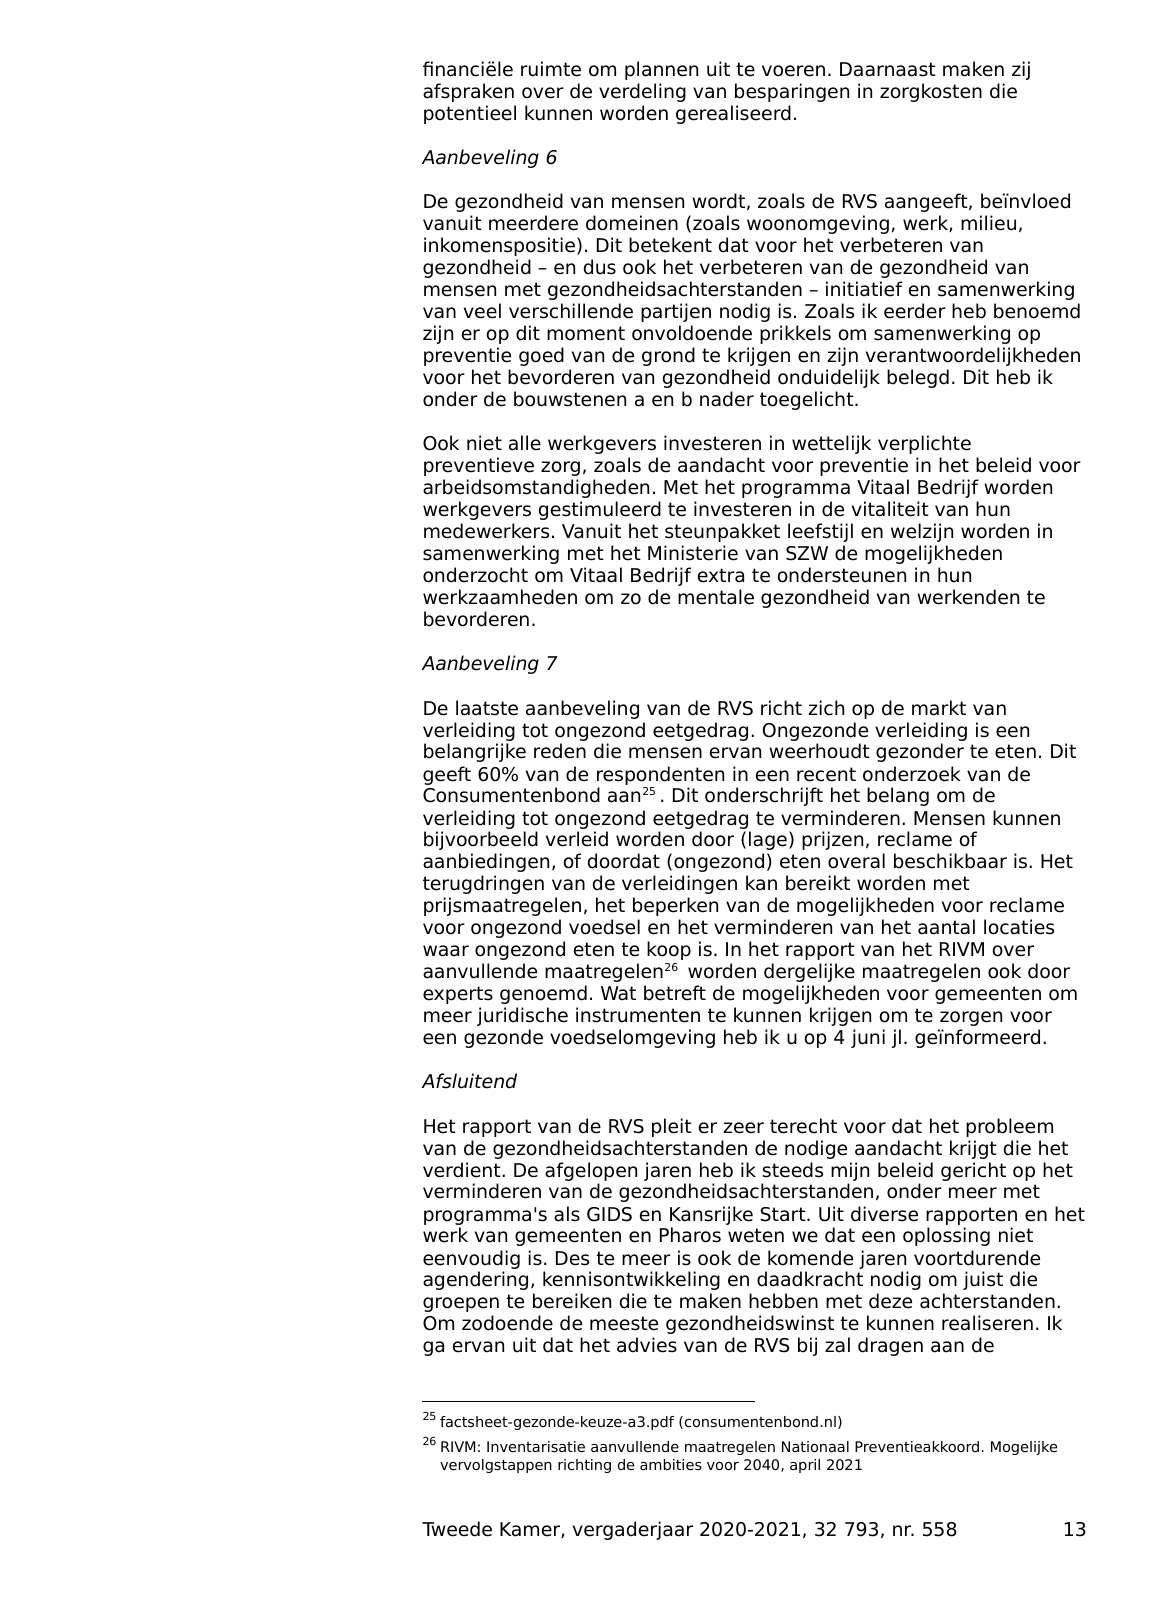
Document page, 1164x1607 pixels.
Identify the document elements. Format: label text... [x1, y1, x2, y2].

text De laatste aanbeveling van de RVS richt zich op de markt van verleiding tot ongezond eetgedrag. Ongezonde verleiding is een belangrijke reden die mensen ervan weerhoudt gezonder te eten. Dit geeft 60% van de respondenten in een recent onderzoek van de Consumentenbond aan. Dit onderschrijft het belang om de verleiding tot ongezond eetgedrag te verminderen. Mensen kunnen bijvoorbeeld verleid worden door (lage) prijzen, reclame of aanbiedingen, of doordat (ongezond) eten overal beschikbaar is. Het terugdringen van de verleidingen kan bereikt worden met prijsmaatregelen, het beperken van de mogelijkheden voor reclame voor ongezond voedsel en het verminderen van het aantal locaties waar ongezond eten te koop is. In het rapport van het RIVM over aanvullende maatregelen worden dergelijke maatregelen ook door experts genoemd. Wat betreft de mogelijkheden voor gemeenten om meer juridische instrumenten te kunnen krijgen om te zorgen voor een gezonde voedselomgeving heb ik u op 4 juni jl. geïnformeerd. [422, 697, 1087, 1049]
text factsheet-gezonde-keuze-a3.pdf (consumentenbond.nl) [422, 1410, 1087, 1432]
subtitle Afsluitend [422, 1071, 1087, 1093]
text RIVM: Inventarisatie aanvullende maatregelen Nationaal Preventieakkoord. Mogelijke vervolgstappen richting de ambities voor 2040, april 2021 [422, 1435, 1087, 1474]
subtitle Aanbeveling 7 [422, 653, 1087, 675]
text De gezondheid van mensen wordt, zoals de RVS aangeeft, beïnvloed vanuit meerdere domeinen (zoals woonomgeving, werk, milieu, inkomenspositie). Dit betekent dat voor het verbeteren van gezondheid – en dus ook het verbeteren van de gezondheid van mensen met gezondheidsachterstanden – initiatief en samenwerking van veel verschillende partijen nodig is. Zoals ik eerder heb benoemd zijn er op dit moment onvoldoende prikkels om samenwerking op preventie goed van de grond te krijgen en zijn verantwoordelijkheden voor het bevorderen van gezondheid onduidelijk belegd. Dit heb ik onder de bouwstenen a en b nader toegelicht. [422, 191, 1087, 411]
subtitle Aanbeveling 6 [422, 147, 1087, 169]
text Ook niet alle werkgevers investeren in wettelijk verplichte preventieve zorg, zoals de aandacht voor preventie in het beleid voor arbeidsomstandigheden. Met het programma Vitaal Bedrijf worden werkgevers gestimuleerd te investeren in de vitaliteit van hun medewerkers. Vanuit het steunpakket leefstijl en welzijn worden in samenwerking met het Ministerie van SZW de mogelijkheden onderzocht om Vitaal Bedrijf extra te ondersteunen in hun werkzaamheden om zo de mentale gezondheid van werkenden te bevorderen. [422, 433, 1087, 631]
text Het rapport van de RVS pleit er zeer terecht voor dat het probleem van de gezondheidsachterstanden de nodige aandacht krijgt die het verdient. De afgelopen jaren heb ik steeds mijn beleid gericht op het verminderen van de gezondheidsachterstanden, onder meer met programma's als GIDS en Kansrijke Start. Uit diverse rapporten en het werk van gemeenten en Pharos weten we dat een oplossing niet eenvoudig is. Des te meer is ook de komende jaren voortdurende agendering, kennisontwikkeling en daadkracht nodig om juist die groepen te bereiken die te maken hebben met deze achterstanden. Om zodoende de meeste gezondheidswinst te kunnen realiseren. Ik ga ervan uit dat het advies van de RVS bij zal dragen aan de [422, 1116, 1087, 1357]
text financiële ruimte om plannen uit te voeren. Daarnaast maken zij afspraken over de verdeling van besparingen in zorgkosten die potentieel kunnen worden gerealiseerd. [422, 59, 1087, 125]
